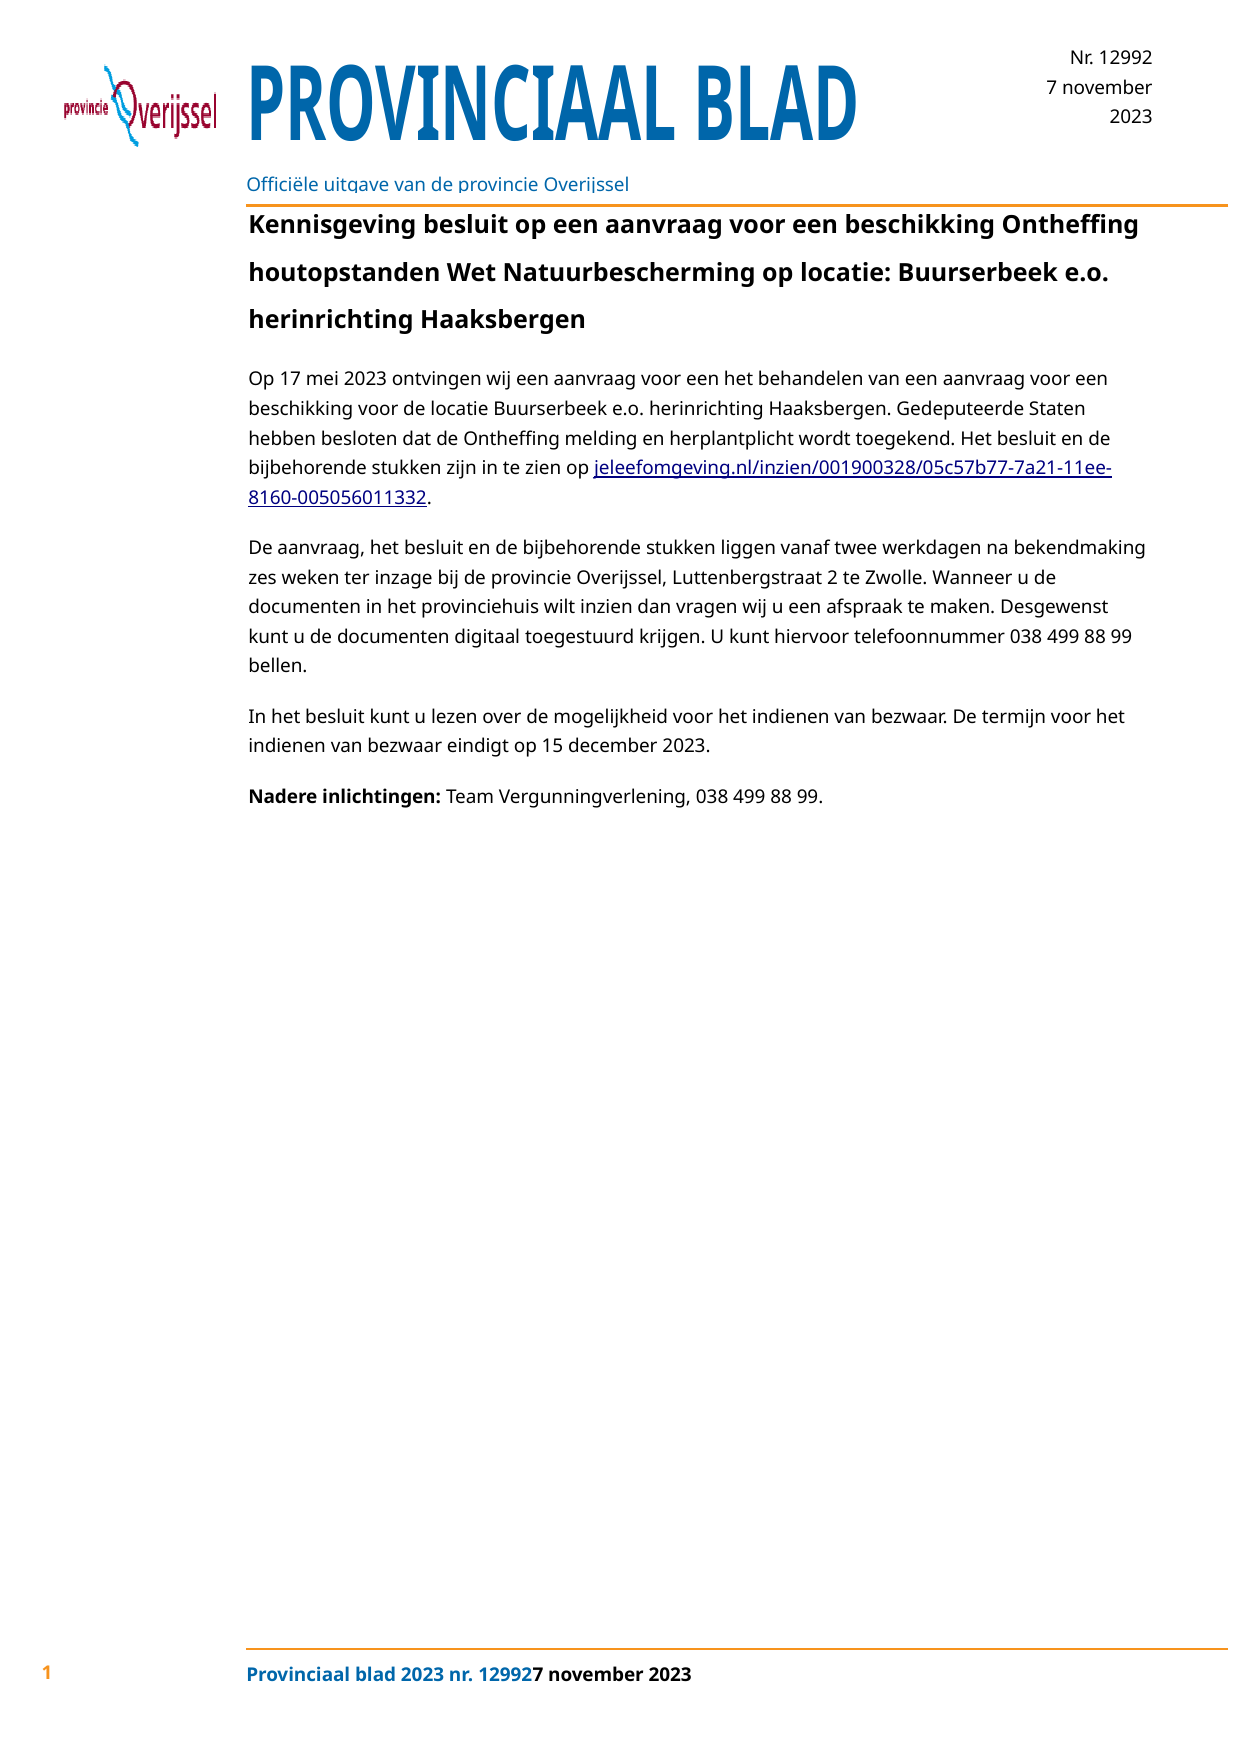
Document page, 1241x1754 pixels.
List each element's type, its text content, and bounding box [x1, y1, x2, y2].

text In het besluit kunt u lezen over de mogelijkheid voor het indienen van bezwaar. De termijn voor het indienen van bezwaar eindigt op 15 december 2023. [248, 703, 1152, 758]
text Kennisgeving besluit op een aanvraag voor een beschikking Ontheffing houtopstanden Wet Natuurbescherming op locatie: Buurserbeek e.o. herinrichting Haaksbergen [248, 207, 1152, 336]
text Nadere inlichtingen: Team Vergunningverlening, 038 499 88 99. [248, 783, 1152, 809]
picture [41, 47, 231, 172]
text Op 17 mei 2023 ontvingen wij een aanvraag voor een het behandelen van een aanvraag voor een beschikking voor de locatie Buurserbeek e.o. herinrichting Haaksbergen. Gedeputeerde Staten hebben besloten dat de Ontheffing melding en herplantplicht wordt toegekend. Het besluit en de bijbehorende stukken zijn in te zien op jeleefomgeving.nl/inzien/001900328/05c57b77-7a21-11ee-8160-005056011332. [248, 366, 1152, 509]
text De aanvraag, het besluit en de bijbehorende stukken liggen vanaf twee werkdagen na bekendmaking zes weken ter inzage bij de provincie Overijssel, Luttenbergstraat 2 te Zwolle. Wanneer u de documenten in het provinciehuis wilt inzien dan vragen wij u een afspraak te maken. Desgewenst kunt u de documenten digitaal toegestuurd krijgen. U kunt hiervoor telefoonnummer 038 499 88 99 bellen. [248, 534, 1152, 678]
